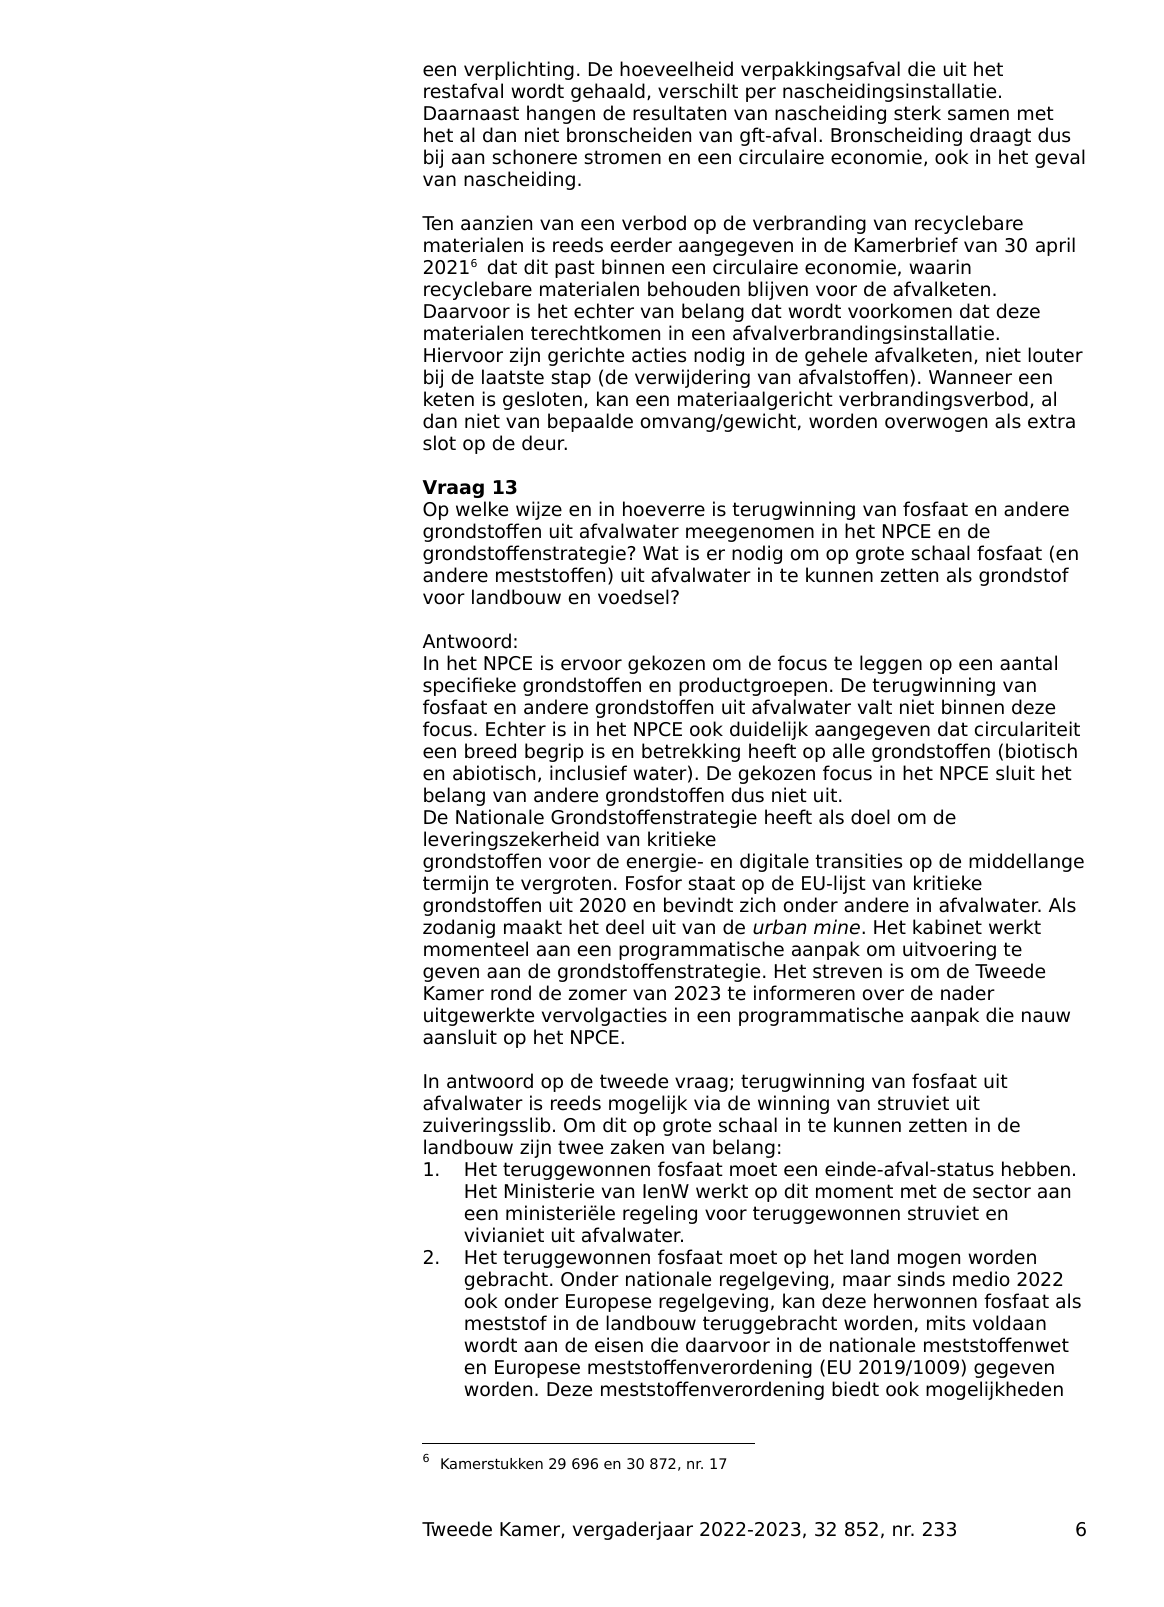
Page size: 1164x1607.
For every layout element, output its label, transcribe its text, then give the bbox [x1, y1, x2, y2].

text Op welke wijze en in hoeverre is terugwinning van fosfaat en andere grondstoffen uit afvalwater meegenomen in het NPCE en de grondstoffenstrategie? Wat is er nodig om op grote schaal fosfaat (en andere meststoffen) uit afvalwater in te kunnen zetten als grondstof voor landbouw en voedsel? [422, 499, 1087, 609]
text Vraag 13 [422, 477, 1087, 499]
text Kamerstukken 29 696 en 30 872, nr. 17 [422, 1452, 1087, 1474]
text grondstoffen voor de energie- en digitale transities op de middellange termijn te vergroten. Fosfor staat op de EU-lijst van kritieke grondstoffen uit 2020 en bevindt zich onder andere in afvalwater. Als zodanig maakt het deel uit van de urban mine. Het kabinet werkt momenteel aan een programmatische aanpak om uitvoering te geven aan de grondstoffenstrategie. Het streven is om de Tweede Kamer rond de zomer van 2023 te informeren over de nader uitgewerkte vervolgacties in een programmatische aanpak die nauw aansluit op het NPCE. [422, 851, 1087, 1049]
text In antwoord op de tweede vraag; terugwinning van fosfaat uit afvalwater is reeds mogelijk via de winning van struviet uit zuiveringsslib. Om dit op grote schaal in te kunnen zetten in de landbouw zijn twee zaken van belang: [422, 1071, 1087, 1159]
text 2. Het teruggewonnen fosfaat moet op het land mogen worden gebracht. Onder nationale regelgeving, maar sinds medio 2022 ook onder Europese regelgeving, kan deze herwonnen fosfaat als meststof in de landbouw teruggebracht worden, mits voldaan wordt aan de eisen die daarvoor in de nationale meststoffenwet en Europese meststoffenverordening (EU 2019/1009) gegeven worden. Deze meststoffenverordening biedt ook mogelijkheden [422, 1247, 1087, 1401]
text 1. Het teruggewonnen fosfaat moet een einde-afval-status hebben. Het Ministerie van IenW werkt op dit moment met de sector aan een ministeriële regeling voor teruggewonnen struviet en vivianiet uit afvalwater. [422, 1159, 1087, 1247]
text Ten aanzien van een verbod op de verbranding van recyclebare materialen is reeds eerder aangegeven in de Kamerbrief van 30 april 2021 dat dit past binnen een circulaire economie, waarin recyclebare materialen behouden blijven voor de afvalketen. Daarvoor is het echter van belang dat wordt voorkomen dat deze materialen terechtkomen in een afvalverbrandingsinstallatie. Hiervoor zijn gerichte acties nodig in de gehele afvalketen, niet louter bij de laatste stap (de verwijdering van afvalstoffen). Wanneer een keten is gesloten, kan een materiaalgericht verbrandingsverbod, al dan niet van bepaalde omvang/gewicht, worden overwogen als extra slot op de deur. [422, 213, 1087, 455]
text De Nationale Grondstoffenstrategie heeft als doel om de leveringszekerheid van kritieke [422, 807, 1087, 851]
text In het NPCE is ervoor gekozen om de focus te leggen op een aantal specifieke grondstoffen en productgroepen. De terugwinning van fosfaat en andere grondstoffen uit afvalwater valt niet binnen deze focus. Echter is in het NPCE ook duidelijk aangegeven dat circulariteit een breed begrip is en betrekking heeft op alle grondstoffen (biotisch en abiotisch, inclusief water). De gekozen focus in het NPCE sluit het belang van andere grondstoffen dus niet uit. [422, 653, 1087, 807]
text een verplichting. De hoeveelheid verpakkingsafval die uit het restafval wordt gehaald, verschilt per nascheidingsinstallatie. Daarnaast hangen de resultaten van nascheiding sterk samen met het al dan niet bronscheiden van gft-afval. Bronscheiding draagt dus bij aan schonere stromen en een circulaire economie, ook in het geval van nascheiding. [422, 59, 1087, 191]
text Antwoord: [422, 631, 1087, 653]
